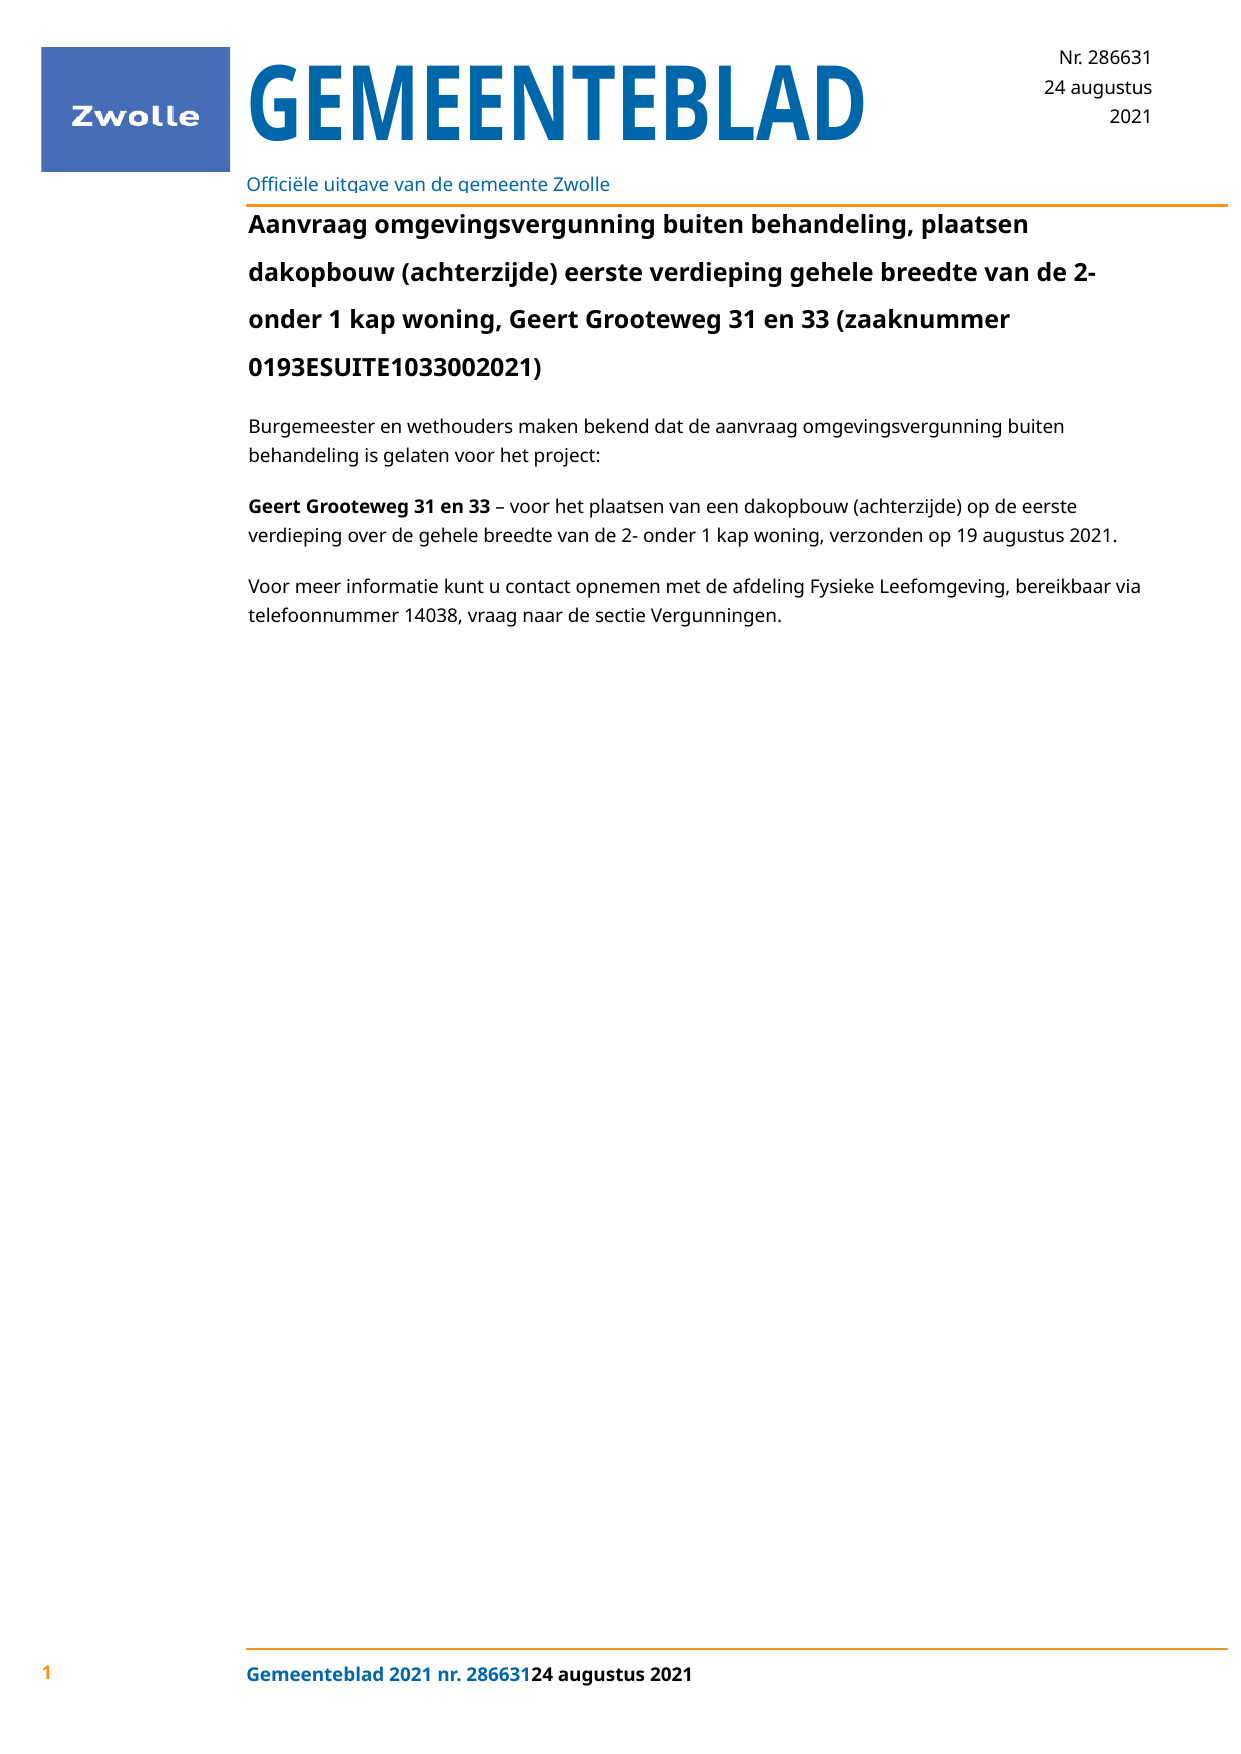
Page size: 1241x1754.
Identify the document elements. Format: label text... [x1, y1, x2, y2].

text Voor meer informatie kunt u contact opnemen met de afdeling Fysieke Leefomgeving, bereikbaar via telefoonnummer 14038, vraag naar de sectie Vergunningen. [248, 573, 1152, 628]
text Aanvraag omgevingsvergunning buiten behandeling, plaatsen dakopbouw (achterzijde) eerste verdieping gehele breedte van de 2- onder 1 kap woning, Geert Grooteweg 31 en 33 (zaaknummer 0193ESUITE1033002021) [248, 207, 1152, 384]
text Burgemeester en wethouders maken bekend dat de aanvraag omgevingsvergunning buiten behandeling is gelaten voor het project: [248, 413, 1152, 468]
text Geert Grooteweg 31 en 33 – voor het plaatsen van een dakopbouw (achterzijde) op de eerste verdieping over de gehele breedte van de 2- onder 1 kap woning, verzonden op 19 augustus 2021. [248, 493, 1152, 548]
picture [41, 47, 231, 172]
